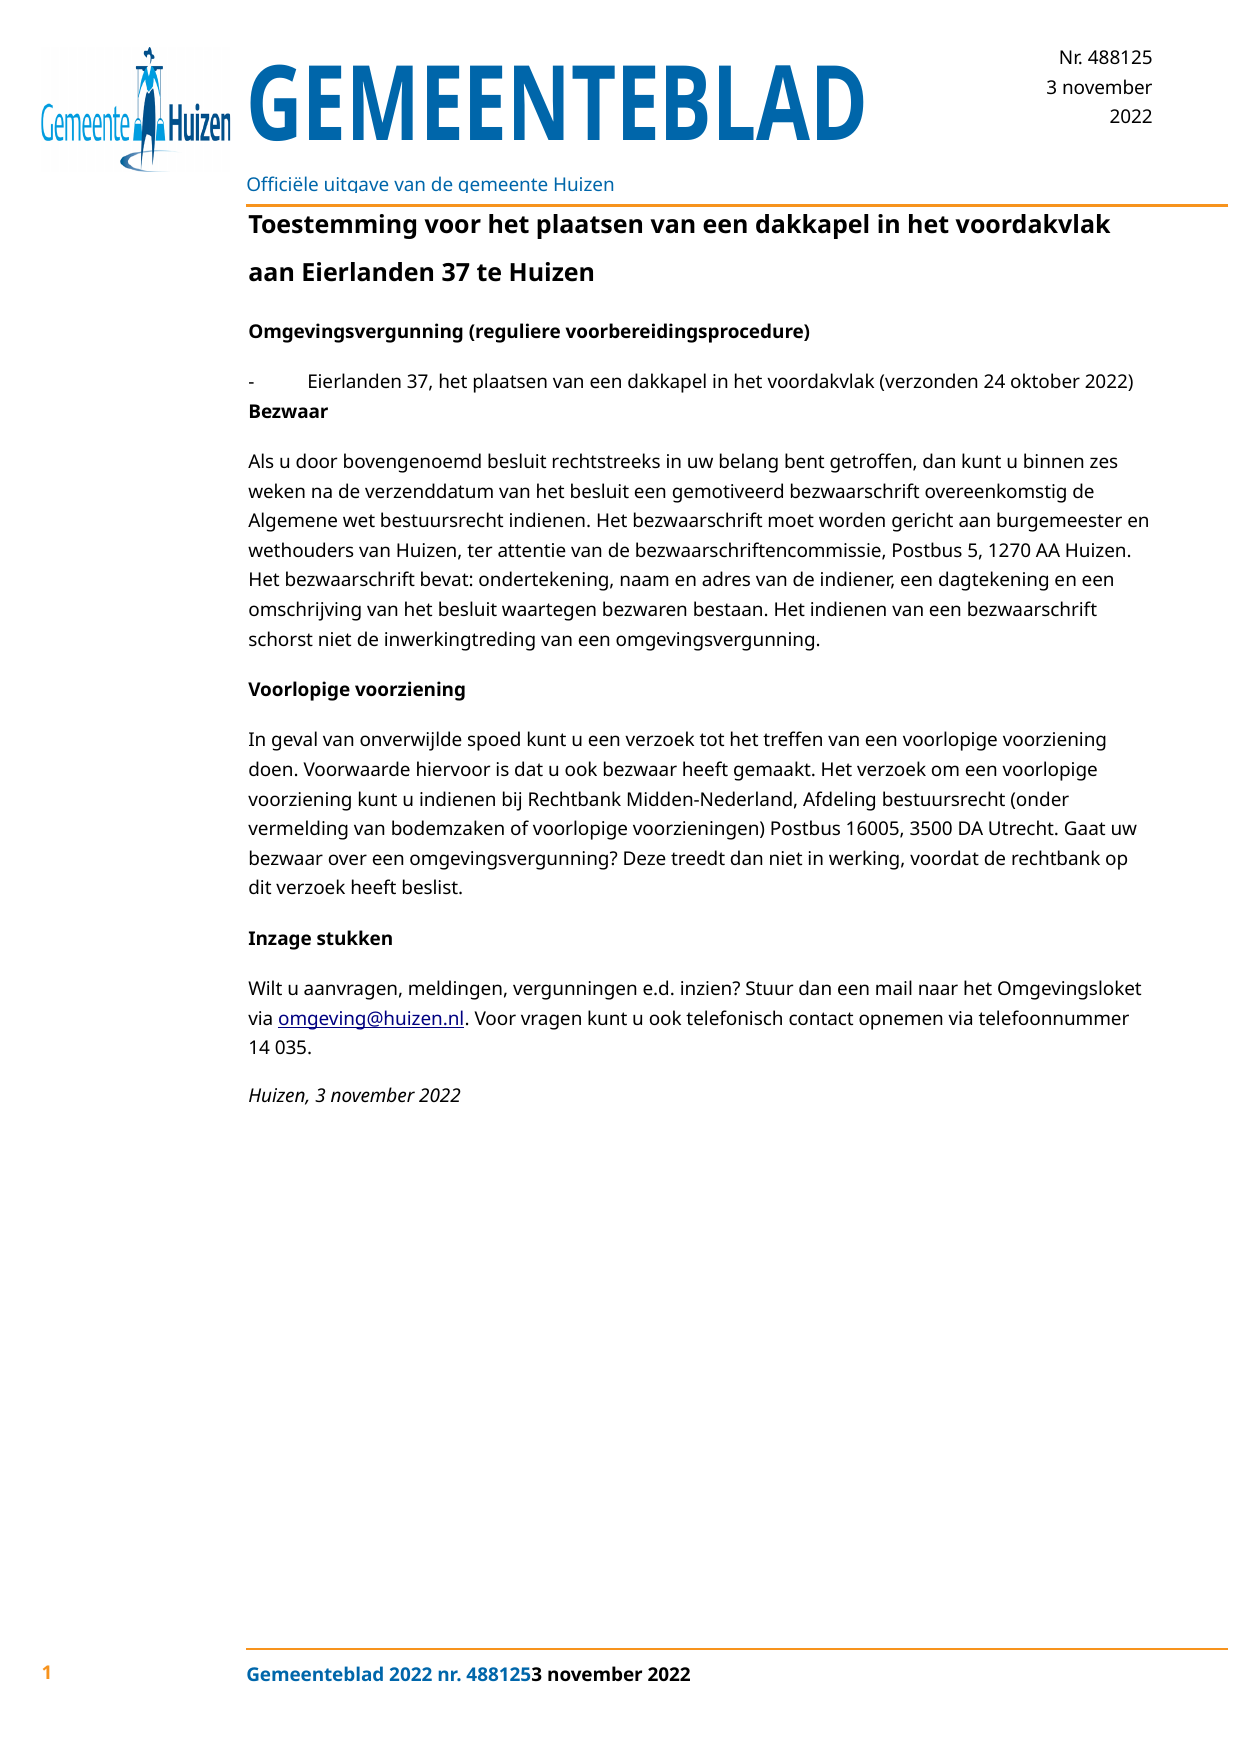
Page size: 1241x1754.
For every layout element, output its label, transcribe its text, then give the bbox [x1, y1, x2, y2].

list Eierlanden 37, het plaatsen van een dakkapel in het voordakvlak (verzonden 24 oktober 2022) [248, 368, 1152, 394]
text Bezwaar [248, 398, 1152, 424]
text Voorlopige voorziening [248, 676, 1152, 702]
text Omgevingsvergunning (reguliere voorbereidingsprocedure) [248, 318, 1152, 344]
text Wilt u aanvragen, meldingen, vergunningen e.d. inzien? Stuur dan een mail naar het Omgevingsloket via omgeving@huizen.nl. Voor vragen kunt u ook telefonisch contact opnemen via telefoonnummer 14 035. [248, 975, 1152, 1060]
text Huizen, 3 november 2022 [248, 1082, 1152, 1108]
text Toestemming voor het plaatsen van een dakkapel in het voordakvlak aan Eierlanden 37 te Huizen [248, 207, 1152, 288]
text In geval van onverwijlde spoed kunt u een verzoek tot het treffen van een voorlopige voorziening doen. Voorwaarde hiervoor is dat u ook bezwaar heeft gemaakt. Het verzoek om een voorlopige voorziening kunt u indienen bij Rechtbank Midden-Nederland, Afdeling bestuursrecht (onder vermelding van bodemzaken of voorlopige voorzieningen) Postbus 16005, 3500 DA Utrecht. Gaat uw bezwaar over een omgevingsvergunning? Deze treedt dan niet in werking, voordat de rechtbank op dit verzoek heeft beslist. [248, 727, 1152, 900]
picture [41, 47, 231, 172]
text Als u door bovengenoemd besluit rechtstreeks in uw belang bent getroffen, dan kunt u binnen zes weken na de verzenddatum van het besluit een gemotiveerd bezwaarschrift overeenkomstig de Algemene wet bestuursrecht indienen. Het bezwaarschrift moet worden gericht aan burgemeester en wethouders van Huizen, ter attentie van de bezwaarschriftencommissie, Postbus 5, 1270 AA Huizen. Het bezwaarschrift bevat: ondertekening, naam en adres van de indiener, een dagtekening en een omschrijving van het besluit waartegen bezwaren bestaan. Het indienen van een bezwaarschrift schorst niet de inwerkingtreding van een omgevingsvergunning. [248, 448, 1152, 652]
text Inzage stukken [248, 925, 1152, 951]
